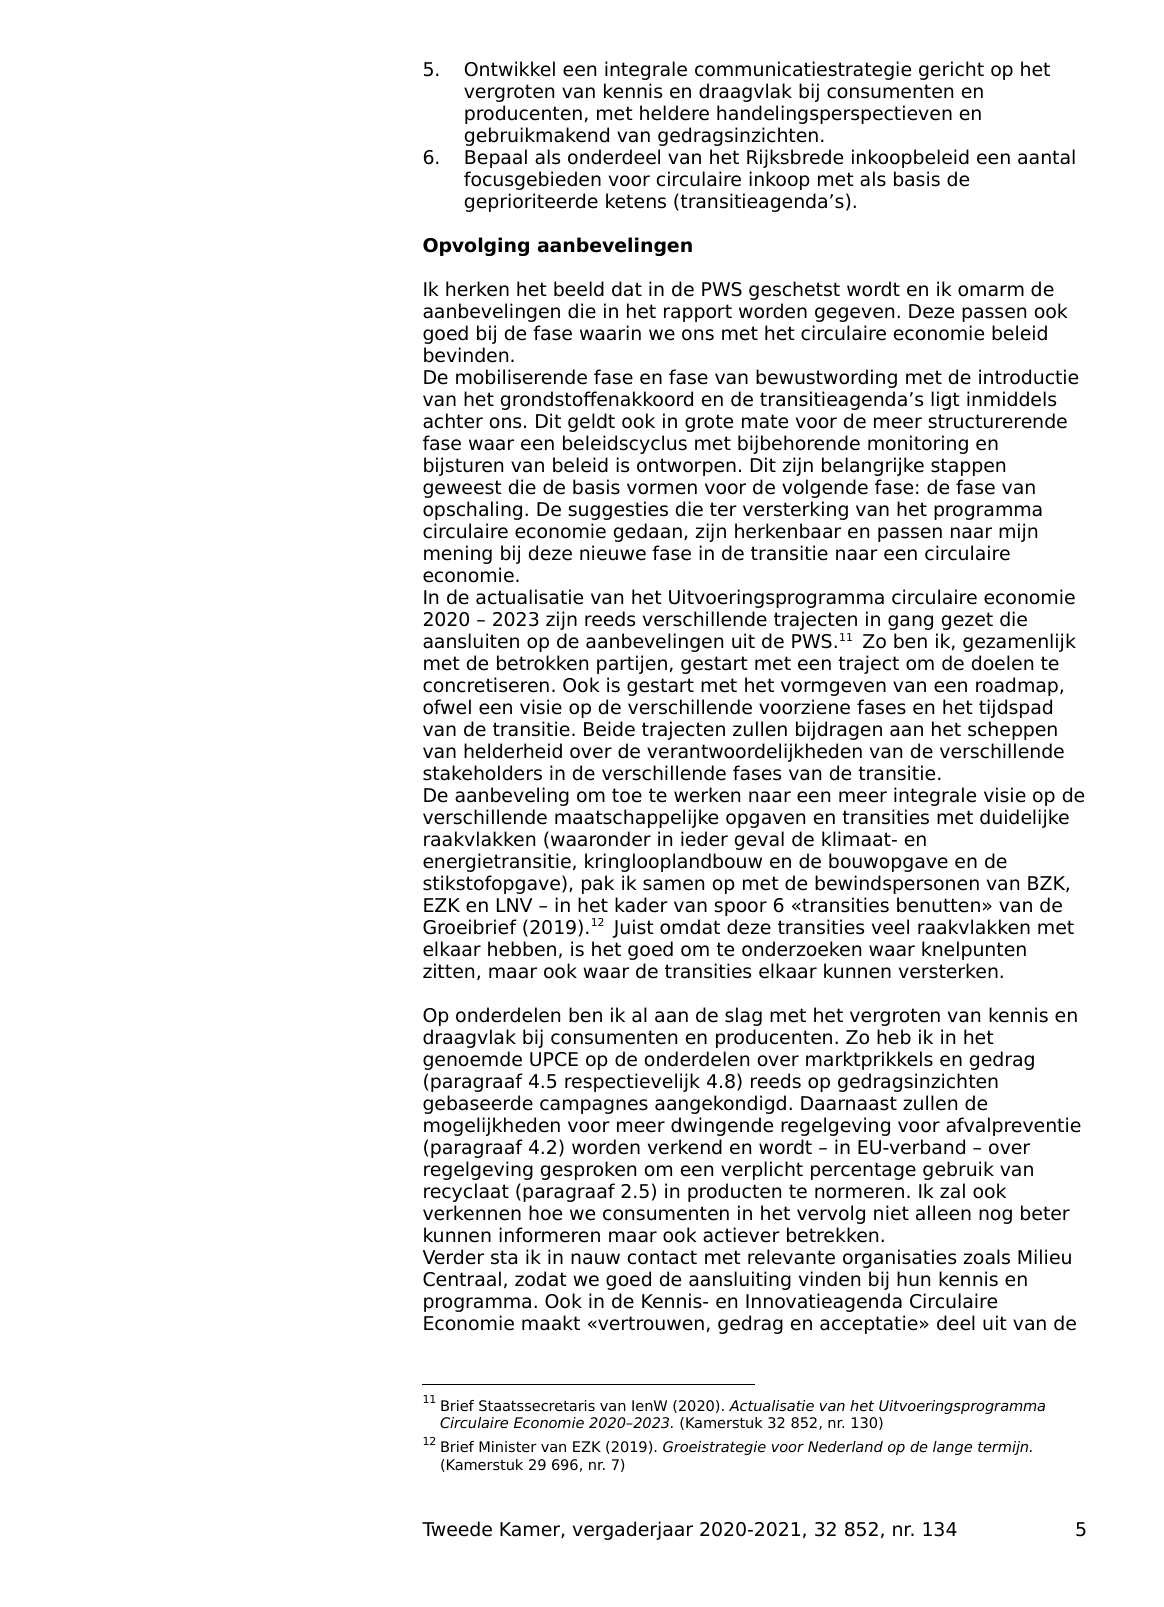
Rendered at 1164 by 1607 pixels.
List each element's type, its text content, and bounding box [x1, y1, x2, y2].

text 6. Bepaal als onderdeel van het Rijksbrede inkoopbeleid een aantal focusgebieden voor circulaire inkoop met als basis de geprioriteerde ketens (transitieagenda’s). [422, 147, 1087, 213]
subtitle Opvolging aanbevelingen [422, 235, 1087, 257]
text De mobiliserende fase en fase van bewustwording met de introductie van het grondstoffenakkoord en de transitieagenda’s ligt inmiddels achter ons. Dit geldt ook in grote mate voor de meer structurerende fase waar een beleidscyclus met bijbehorende monitoring en bijsturen van beleid is ontworpen. Dit zijn belangrijke stappen geweest die de basis vormen voor de volgende fase: de fase van opschaling. De suggesties die ter versterking van het programma circulaire economie gedaan, zijn herkenbaar en passen naar mijn mening bij deze nieuwe fase in de transitie naar een circulaire economie. [422, 367, 1087, 587]
text 5. Ontwikkel een integrale communicatiestrategie gericht op het vergroten van kennis en draagvlak bij consumenten en producenten, met heldere handelingsperspectieven en gebruikmakend van gedragsinzichten. [422, 59, 1087, 147]
text Ik herken het beeld dat in de PWS geschetst wordt en ik omarm de aanbevelingen die in het rapport worden gegeven. Deze passen ook goed bij de fase waarin we ons met het circulaire economie beleid bevinden. [422, 279, 1087, 367]
text De aanbeveling om toe te werken naar een meer integrale visie op de verschillende maatschappelijke opgaven en transities met duidelijke raakvlakken (waaronder in ieder geval de klimaat- en energietransitie, kringlooplandbouw en de bouwopgave en de stikstofopgave), pak ik samen op met de bewindspersonen van BZK, EZK en LNV – in het kader van spoor 6 «transities benutten» van de Groeibrief (2019). Juist omdat deze transities veel raakvlakken met elkaar hebben, is het goed om te onderzoeken waar knelpunten zitten, maar ook waar de transities elkaar kunnen versterken. [422, 785, 1087, 983]
text Brief Staatssecretaris van IenW (2020). Actualisatie van het Uitvoeringsprogramma Circulaire Economie 2020–2023. (Kamerstuk 32 852, nr. 130) [422, 1393, 1087, 1432]
text In de actualisatie van het Uitvoeringsprogramma circulaire economie 2020 – 2023 zijn reeds verschillende trajecten in gang gezet die aansluiten op de aanbevelingen uit de PWS. Zo ben ik, gezamenlijk met de betrokken partijen, gestart met een traject om de doelen te concretiseren. Ook is gestart met het vormgeven van een roadmap, ofwel een visie op de verschillende voorziene fases en het tijdspad van de transitie. Beide trajecten zullen bijdragen aan het scheppen van helderheid over de verantwoordelijkheden van de verschillende stakeholders in de verschillende fases van de transitie. [422, 587, 1087, 785]
text Brief Minister van EZK (2019). Groeistrategie voor Nederland op de lange termijn. (Kamerstuk 29 696, nr. 7) [422, 1435, 1087, 1474]
text Verder sta ik in nauw contact met relevante organisaties zoals Milieu Centraal, zodat we goed de aansluiting vinden bij hun kennis en programma. Ook in de Kennis- en Innovatieagenda Circulaire Economie maakt «vertrouwen, gedrag en acceptatie» deel uit van de [422, 1247, 1087, 1334]
text Op onderdelen ben ik al aan de slag met het vergroten van kennis en draagvlak bij consumenten en producenten. Zo heb ik in het genoemde UPCE op de onderdelen over marktprikkels en gedrag (paragraaf 4.5 respectievelijk 4.8) reeds op gedragsinzichten gebaseerde campagnes aangekondigd. Daarnaast zullen de mogelijkheden voor meer dwingende regelgeving voor afvalpreventie (paragraaf 4.2) worden verkend en wordt – in EU-verband – over regelgeving gesproken om een verplicht percentage gebruik van recyclaat (paragraaf 2.5) in producten te normeren. Ik zal ook verkennen hoe we consumenten in het vervolg niet alleen nog beter kunnen informeren maar ook actiever betrekken. [422, 1005, 1087, 1247]
